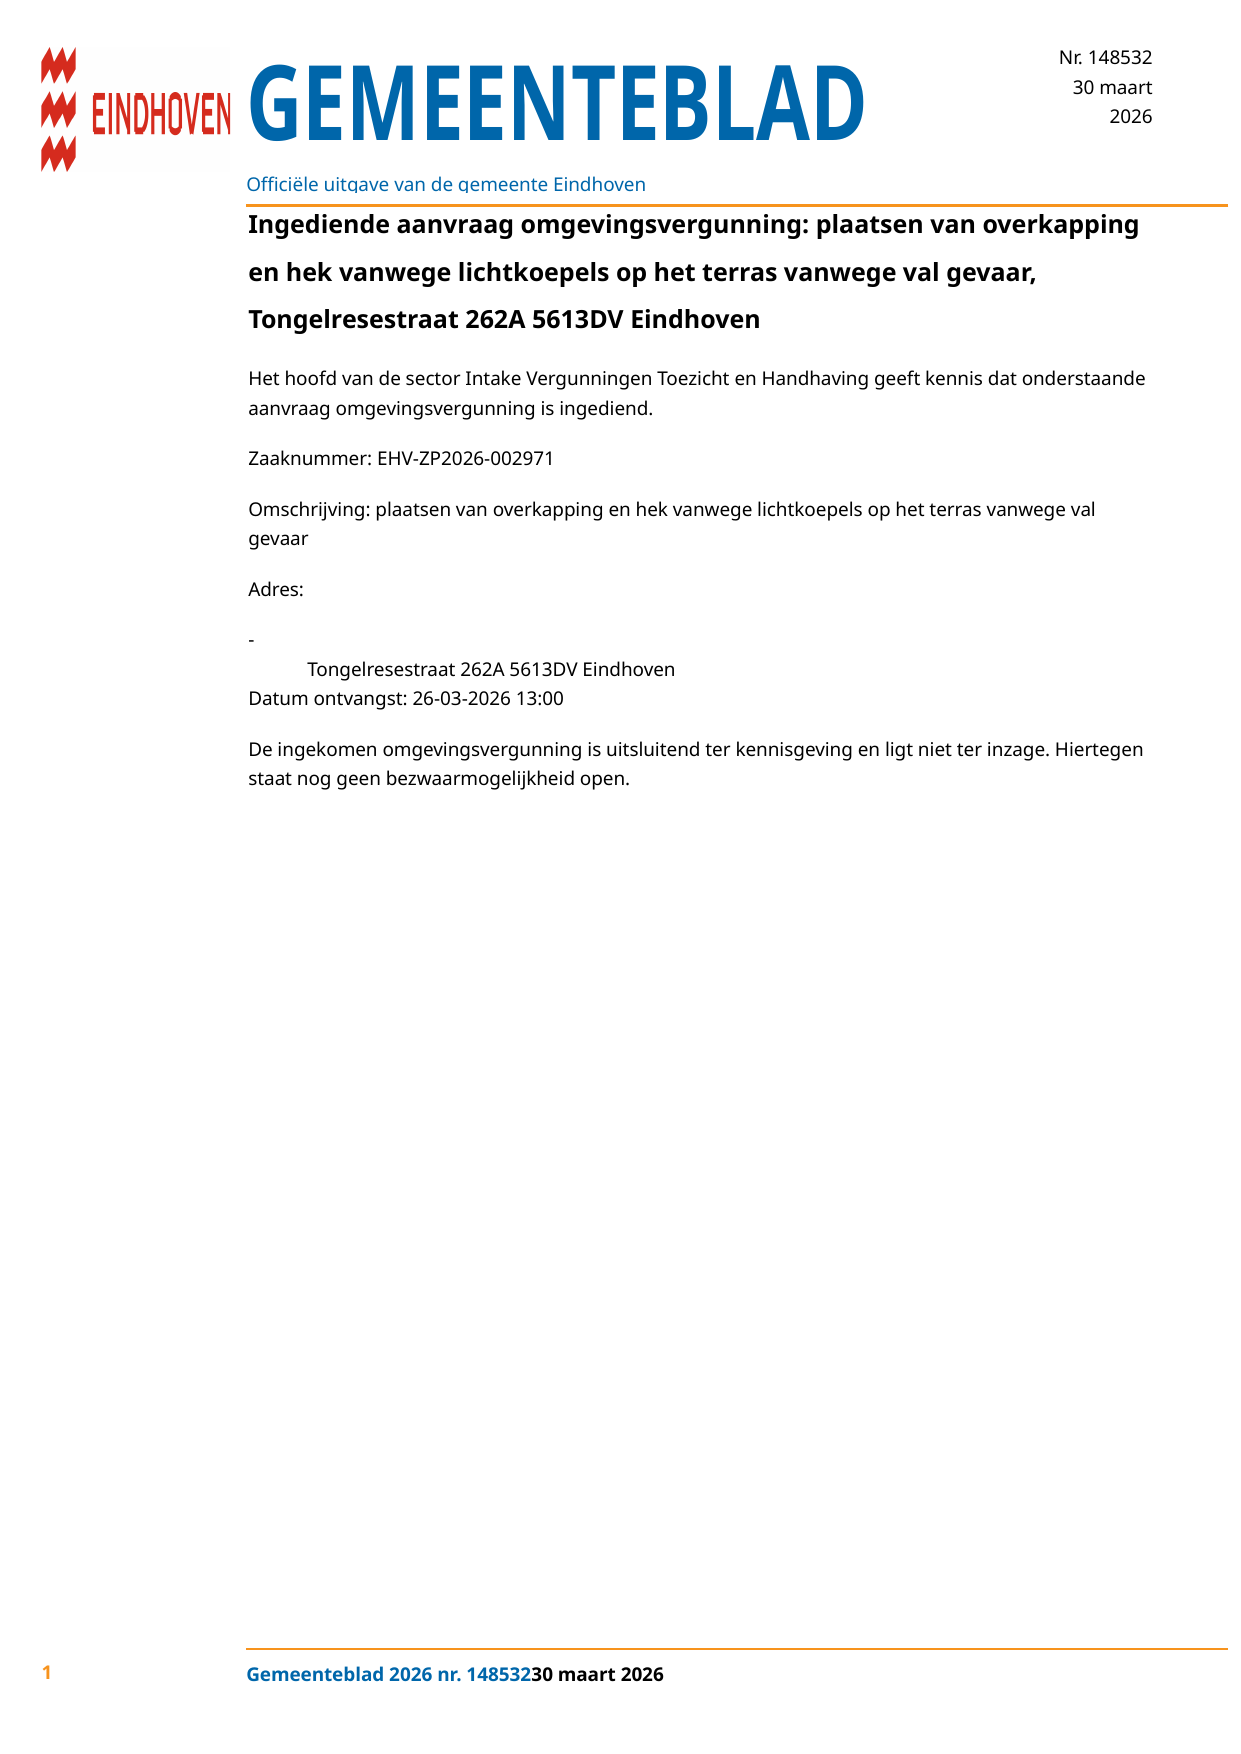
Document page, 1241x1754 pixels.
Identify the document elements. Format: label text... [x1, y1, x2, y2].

text Het hoofd van de sector Intake Vergunningen Toezicht en Handhaving geeft kennis dat onderstaande aanvraag omgevingsvergunning is ingediend. [248, 366, 1152, 421]
text Datum ontvangst: 26-03-2026 13:00 [248, 686, 1152, 711]
text De ingekomen omgevingsvergunning is uitsluitend ter kennisgeving en ligt niet ter inzage. Hiertegen staat nog geen bezwaarmogelijkheid open. [248, 736, 1152, 791]
list Tongelresestraat 262A 5613DV Eindhoven [248, 656, 1152, 682]
text Omschrijving: plaatsen van overkapping en hek vanwege lichtkoepels op het terras vanwege val gevaar [248, 496, 1152, 551]
picture [41, 47, 231, 172]
text Zaaknummer: EHV-ZP2026-002971 [248, 446, 1152, 471]
text Ingediende aanvraag omgevingsvergunning: plaatsen van overkapping en hek vanwege lichtkoepels op het terras vanwege val gevaar, Tongelresestraat 262A 5613DV Eindhoven [248, 207, 1152, 336]
text Adres: [248, 576, 1152, 602]
